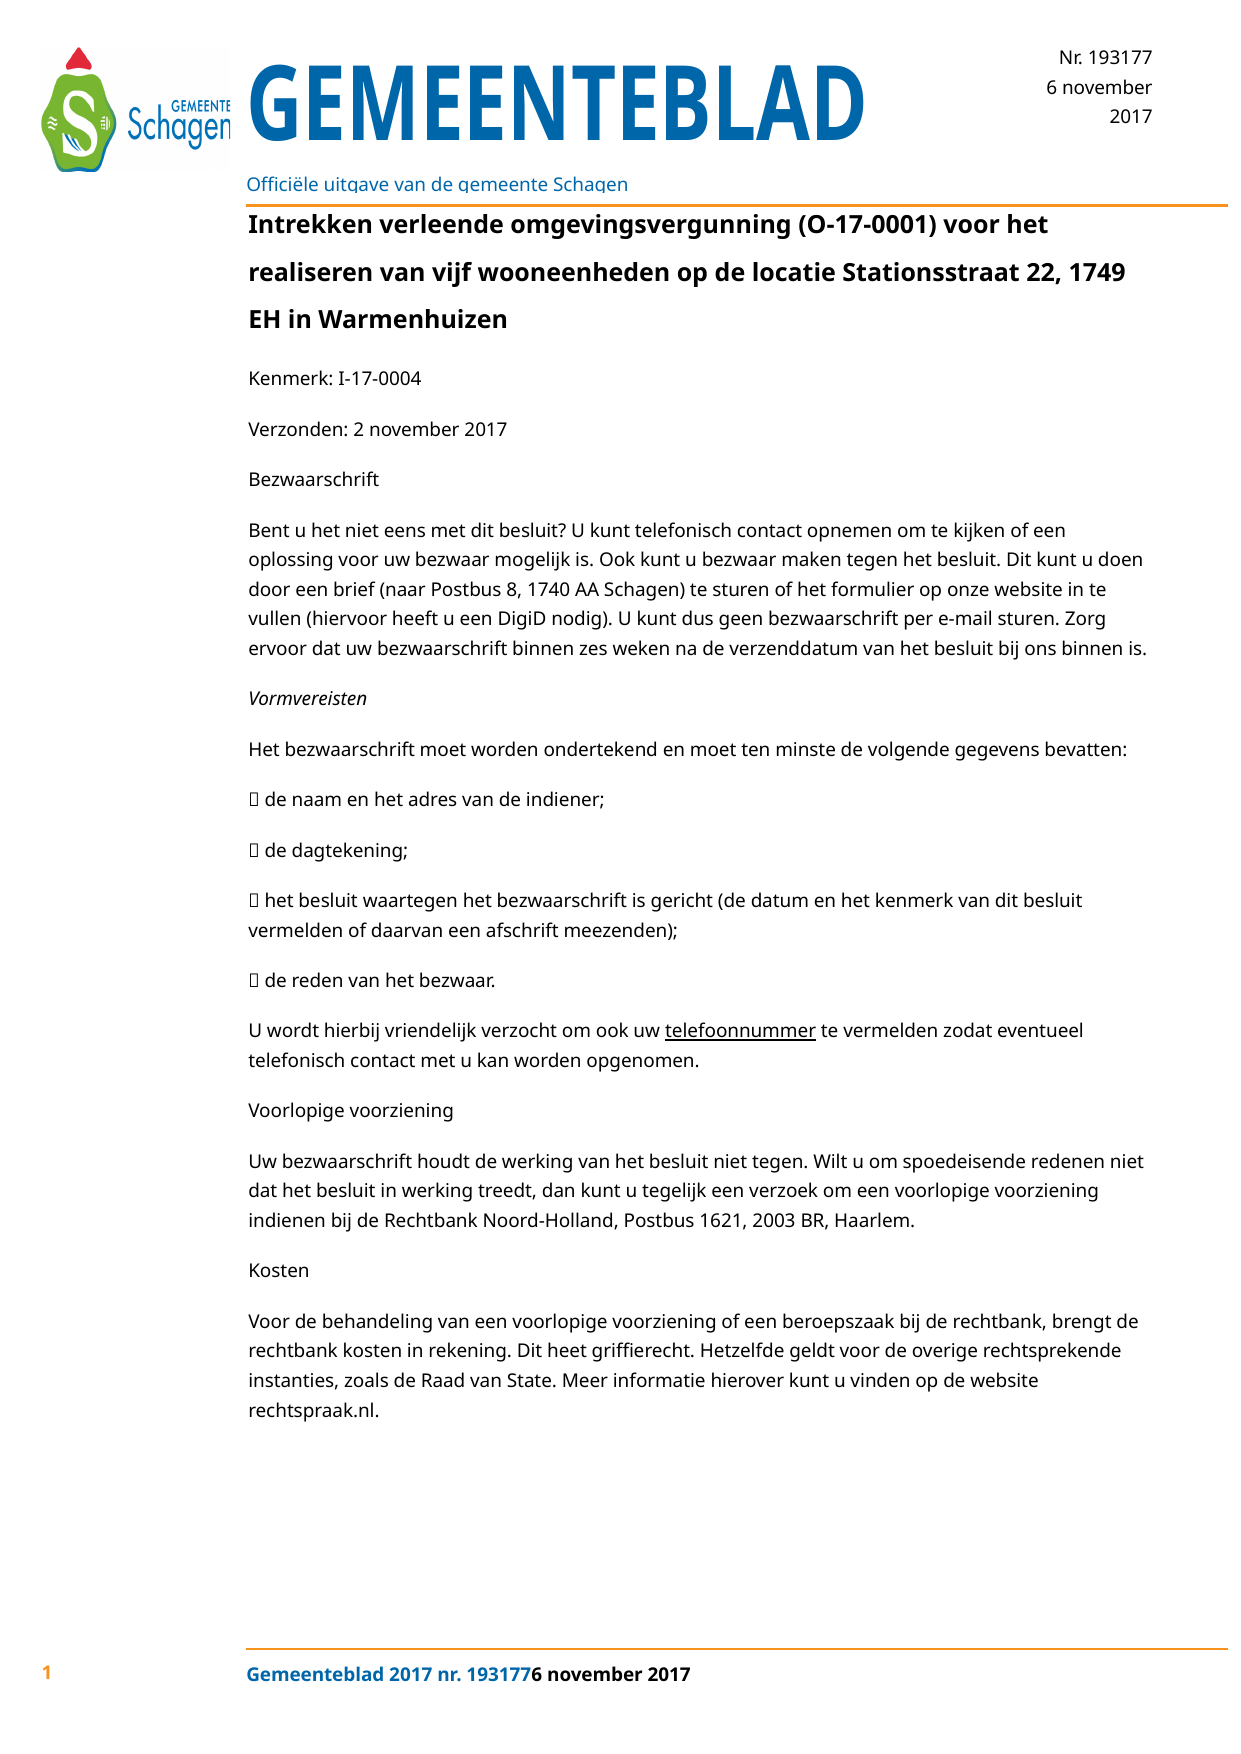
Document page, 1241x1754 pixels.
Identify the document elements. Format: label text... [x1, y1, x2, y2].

text  het besluit waartegen het bezwaarschrift is gericht (de datum en het kenmerk van dit besluit vermelden of daarvan een afschrift meezenden); [248, 887, 1152, 942]
text  de naam en het adres van de indiener; [248, 786, 1152, 812]
text Kenmerk: I-17-0004 [248, 366, 1152, 391]
text  de dagtekening; [248, 837, 1152, 862]
text Uw bezwaarschrift houdt de werking van het besluit niet tegen. Wilt u om spoedeisende redenen niet dat het besluit in werking treedt, dan kunt u tegelijk een verzoek om een voorlopige voorziening indienen bij de Rechtbank Noord-Holland, Postbus 1621, 2003 BR, Haarlem. [248, 1148, 1152, 1233]
text Kosten [248, 1258, 1152, 1283]
text Het bezwaarschrift moet worden ondertekend en moet ten minste de volgende gegevens bevatten: [248, 736, 1152, 762]
picture [41, 47, 231, 172]
text Vormvereisten [248, 686, 1152, 711]
text Bent u het niet eens met dit besluit? U kunt telefonisch contact opnemen om te kijken of een oplossing voor uw bezwaar mogelijk is. Ook kunt u bezwaar maken tegen het besluit. Dit kunt u doen door een brief (naar Postbus 8, 1740 AA Schagen) te sturen of het formulier op onze website in te vullen (hiervoor heeft u een DigiD nodig). U kunt dus geen bezwaarschrift per e-mail sturen. Zorg ervoor dat uw bezwaarschrift binnen zes weken na de verzenddatum van het besluit bij ons binnen is. [248, 517, 1152, 661]
text U wordt hierbij vriendelijk verzocht om ook uw telefoonnummer te vermelden zodat eventueel telefonisch contact met u kan worden opgenomen. [248, 1018, 1152, 1073]
text Bezwaarschrift [248, 466, 1152, 492]
text  de reden van het bezwaar. [248, 967, 1152, 993]
text Voor de behandeling van een voorlopige voorziening of een beroepszaak bij de rechtbank, brengt de rechtbank kosten in rekening. Dit heet griffierecht. Hetzelfde geldt voor de overige rechtsprekende instanties, zoals de Raad van State. Meer informatie hierover kunt u vinden op de website rechtspraak.nl. [248, 1308, 1152, 1422]
text Verzonden: 2 november 2017 [248, 416, 1152, 442]
text Voorlopige voorziening [248, 1098, 1152, 1123]
text Intrekken verleende omgevingsvergunning (O-17-0001) voor het realiseren van vijf wooneenheden op de locatie Stationsstraat 22, 1749 EH in Warmenhuizen [248, 207, 1152, 336]
